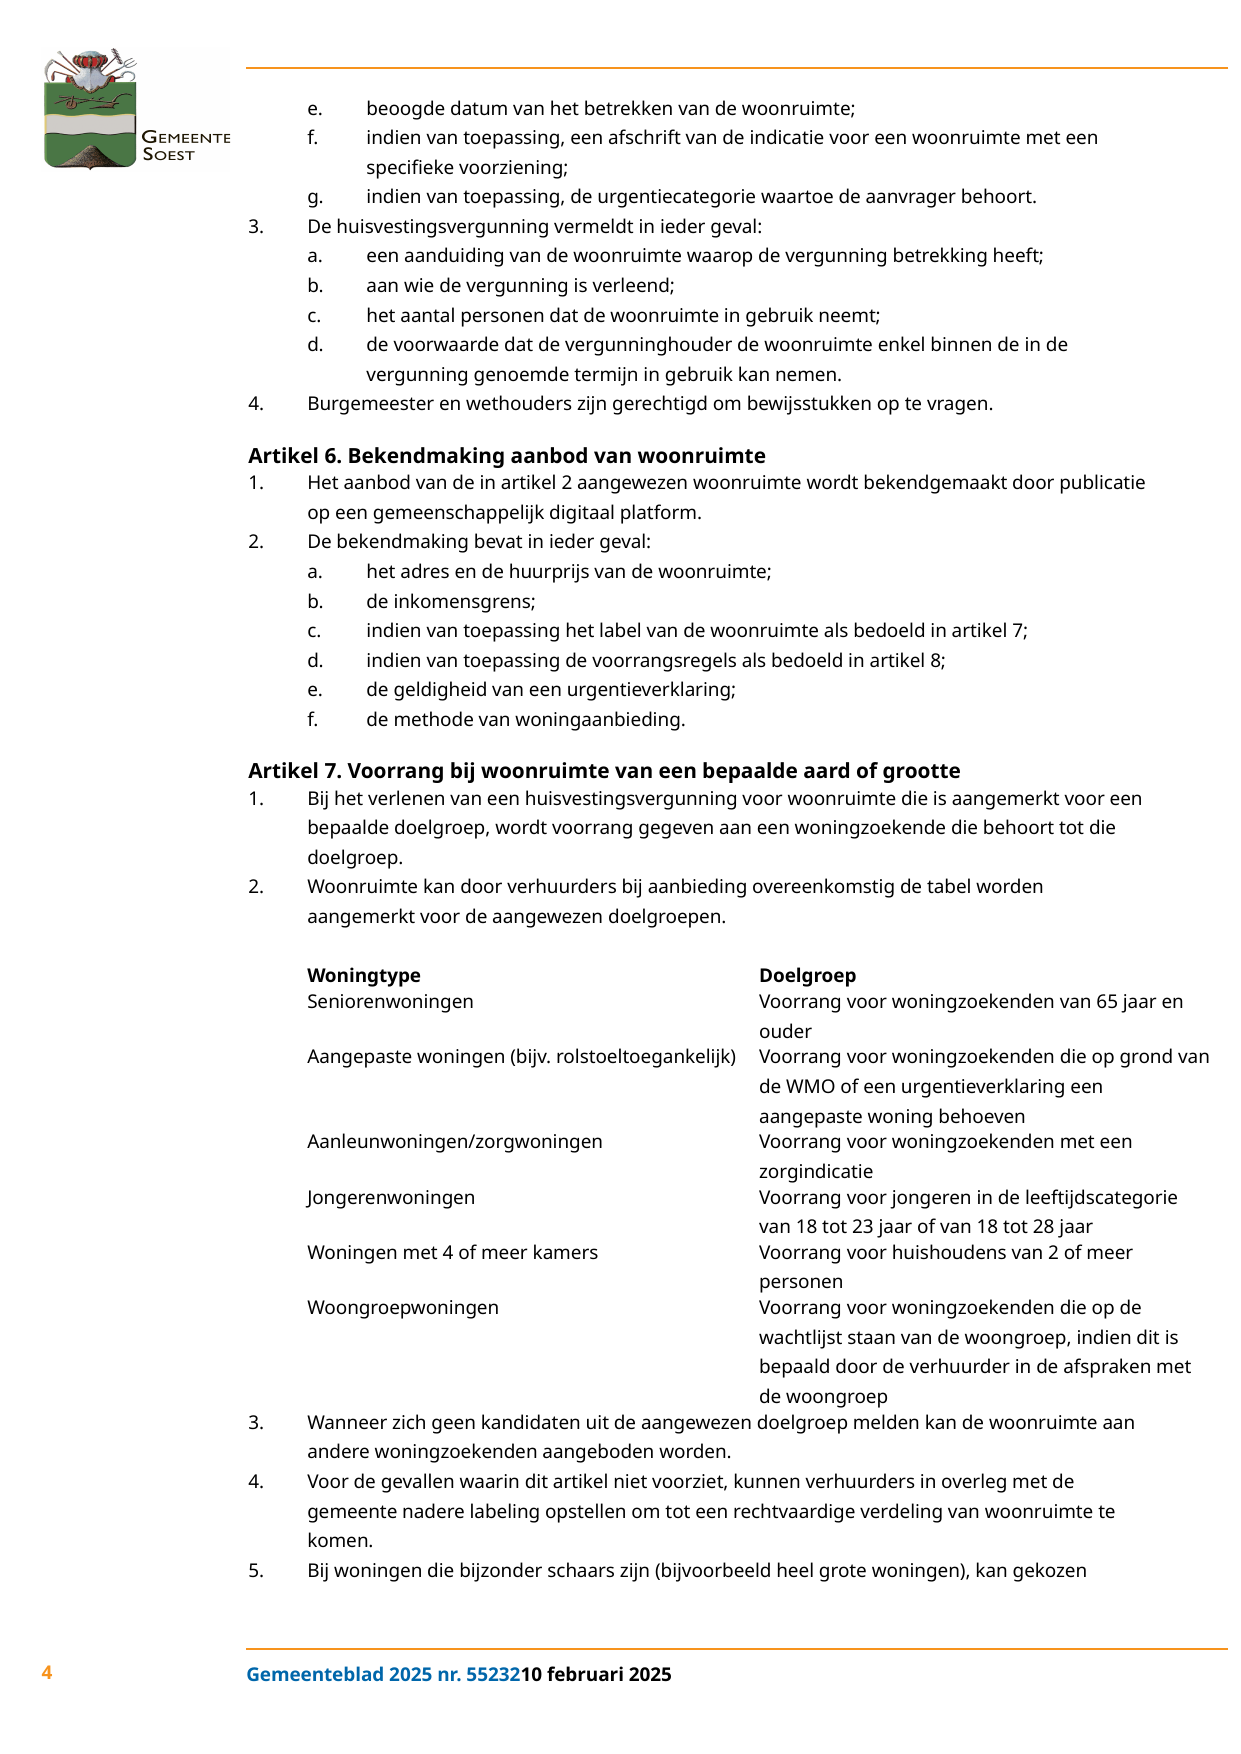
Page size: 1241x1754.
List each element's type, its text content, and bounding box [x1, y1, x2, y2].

list indien van toepassing, een afschrift van de indicatie voor een woonruimte met een specifieke voorziening; [307, 124, 1152, 180]
list Burgemeester en wethouders zijn gerechtigd om bewijsstukken op te vragen. [248, 391, 1152, 416]
list Voor de gevallen waarin dit artikel niet voorziet, kunnen verhuurders in overleg met de gemeente nadere labeling opstellen om tot een rechtvaardige verdeling van woonruimte te komen. [248, 1468, 1152, 1553]
list Bij het verlenen van een huisvestingsvergunning voor woonruimte die is aangemerkt voor een bepaalde doelgroep, wordt voorrang gegeven aan een woningzoekende die behoort tot die doelgroep. [248, 785, 1152, 870]
table_cell Voorrang voor jongeren in de leeftijdscategorie van 18 tot 23 jaar of van 18 tot 28 jaar [759, 1184, 1211, 1239]
table_cell Jongerenwoningen [307, 1184, 759, 1239]
table_cell Woongroepwoningen [307, 1295, 759, 1409]
list Wanneer zich geen kandidaten uit de aangewezen doelgroep melden kan de woonruimte aan andere woningzoekenden aangeboden worden. [248, 1409, 1152, 1464]
table_header Doelgroep [759, 963, 1211, 988]
list het adres en de huurprijs van de woonruimte; [307, 558, 1152, 584]
table_cell Voorrang voor woningzoekenden van 65 jaar en ouder [759, 988, 1211, 1044]
list Bij woningen die bijzonder schaars zijn (bijvoorbeeld heel grote woningen), kan gekozen [248, 1557, 1152, 1583]
list de geldigheid van een urgentieverklaring; [307, 677, 1152, 702]
list De bekendmaking bevat in ieder geval: [248, 529, 1152, 554]
list de voorwaarde dat de vergunninghouder de woonruimte enkel binnen de in de vergunning genoemde termijn in gebruik kan nemen. [307, 331, 1152, 387]
table_cell Woningen met 4 of meer kamers [307, 1239, 759, 1294]
list indien van toepassing de voorrangsregels als bedoeld in artikel 8; [307, 647, 1152, 673]
table_cell Aanleunwoningen/zorgwoningen [307, 1129, 759, 1184]
table_header Woningtype [307, 963, 759, 988]
list aan wie de vergunning is verleend; [307, 272, 1152, 298]
text Artikel 6. Bekendmaking aanbod van woonruimte [248, 441, 1152, 469]
table_cell Voorrang voor woningzoekenden die op de wachtlijst staan van de woongroep, indien dit is bepaald door de verhuurder in de afspraken met de woongroep [759, 1295, 1211, 1409]
table_cell Voorrang voor woningzoekenden met een zorgindicatie [759, 1129, 1211, 1184]
table_cell Voorrang voor huishoudens van 2 of meer personen [759, 1239, 1211, 1294]
picture [41, 47, 231, 172]
list de methode van woningaanbieding. [307, 706, 1152, 732]
list De huisvestingsvergunning vermeldt in ieder geval: [248, 213, 1152, 239]
list het aantal personen dat de woonruimte in gebruik neemt; [307, 302, 1152, 328]
text Artikel 7. Voorrang bij woonruimte van een bepaalde aard of grootte [248, 757, 1152, 785]
list indien van toepassing, de urgentiecategorie waartoe de aanvrager behoort. [307, 183, 1152, 209]
table_cell Aangepaste woningen (bijv. rolstoeltoegankelijk) [307, 1044, 759, 1128]
table_cell Seniorenwoningen [307, 988, 759, 1044]
list indien van toepassing het label van de woonruimte als bedoeld in artikel 7; [307, 617, 1152, 643]
list Woonruimte kan door verhuurders bij aanbieding overeenkomstig de tabel worden aangemerkt voor de aangewezen doelgroepen. [248, 874, 1152, 929]
table_cell Voorrang voor woningzoekenden die op grond van de WMO of een urgentieverklaring een aangepaste woning behoeven [759, 1044, 1211, 1128]
list een aanduiding van de woonruimte waarop de vergunning betrekking heeft; [307, 243, 1152, 268]
list de inkomensgrens; [307, 588, 1152, 613]
list Het aanbod van de in artikel 2 aangewezen woonruimte wordt bekendgemaakt door publicatie op een gemeenschappelijk digitaal platform. [248, 469, 1152, 525]
list beoogde datum van het betrekken van de woonruimte; [307, 95, 1152, 121]
